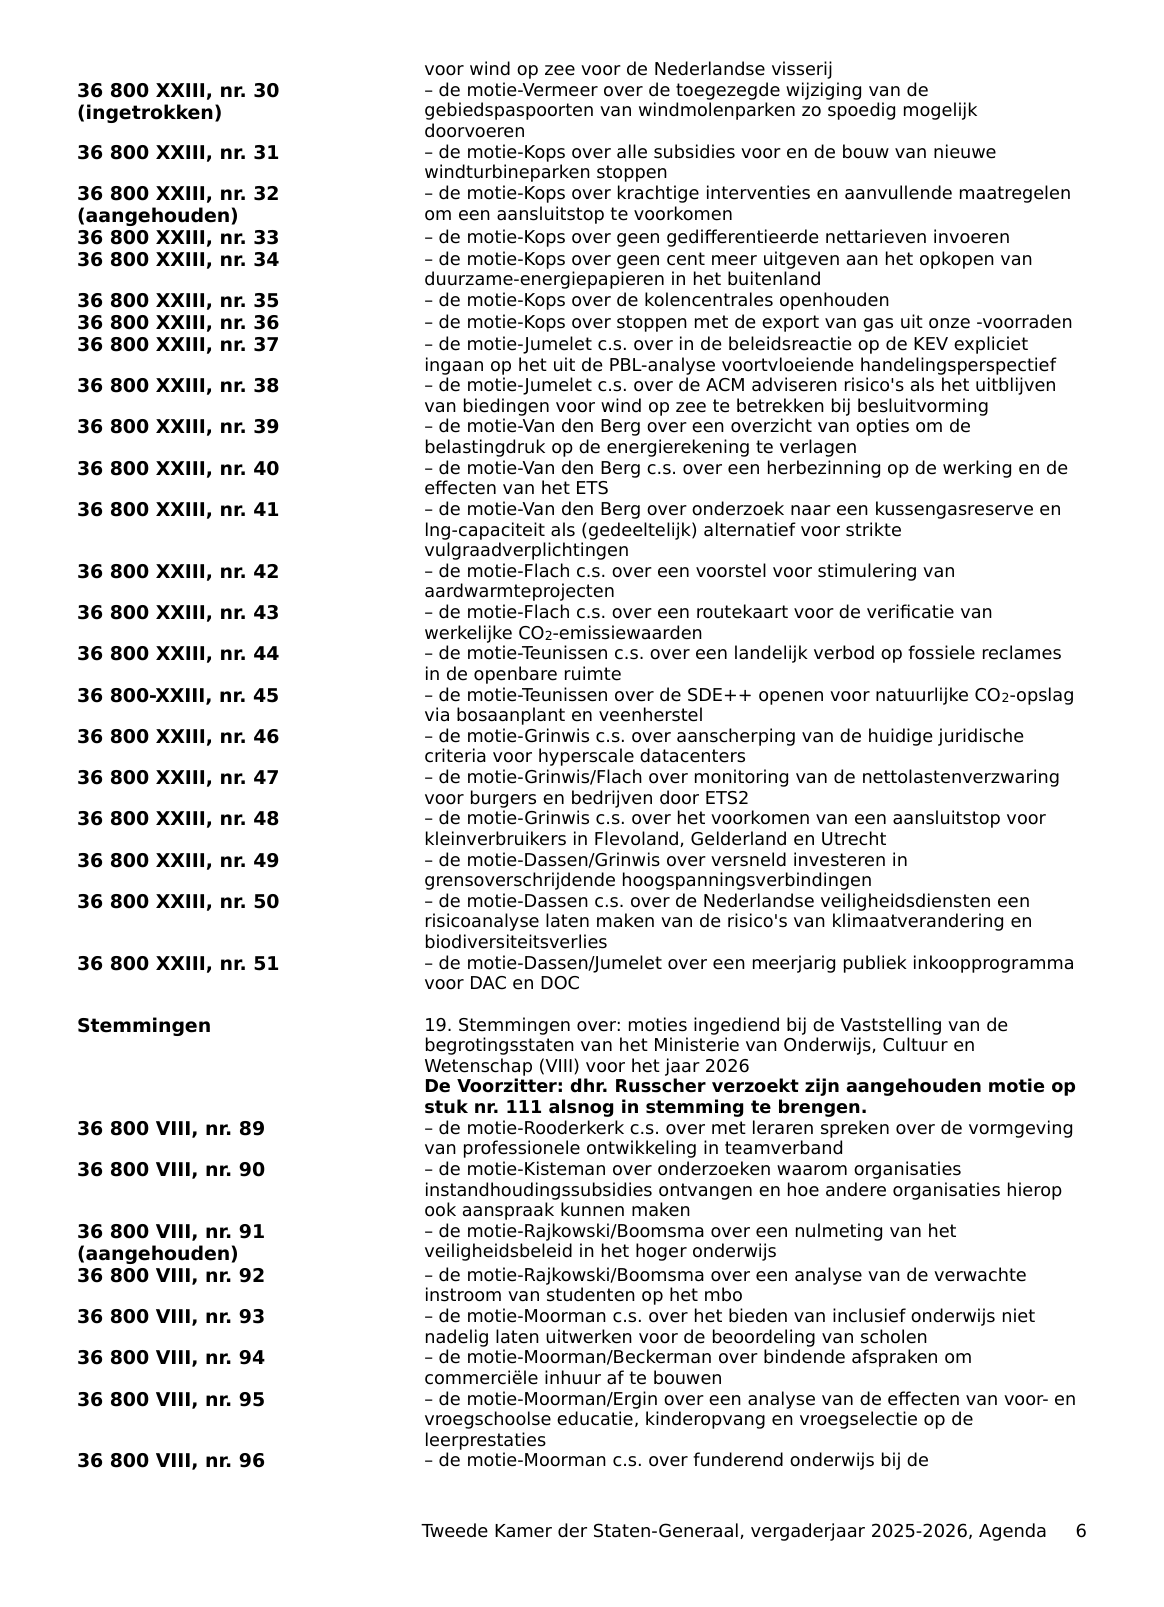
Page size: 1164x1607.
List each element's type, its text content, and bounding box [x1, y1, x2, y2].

table_cell 36 800 XXIII, nr. 35 [77, 290, 401, 312]
table_cell – de motie-Flach c.s. over een voorstel voor stimulering van aardwarmteprojecten [418, 561, 1087, 602]
table_cell – de motie-Kops over alle subsidies voor en de bouw van nieuwe windturbineparken stoppen [418, 142, 1087, 183]
table_cell 36 800 XXIII, nr. 49 [77, 850, 401, 891]
table_cell – de motie-Van den Berg over een overzicht van opties om de belastingdruk op de energierekening te verlagen [418, 416, 1087, 458]
table_cell – de motie-Jumelet c.s. over in de beleidsreactie op de KEV expliciet ingaan op het uit de PBL-analyse voortvloeiende handelingsperspectief [418, 334, 1087, 375]
table_cell – de motie-Dassen/Grinwis over versneld investeren in grensoverschrijdende hoogspanningsverbindingen [418, 850, 1087, 891]
table_cell [401, 334, 418, 375]
table_cell [401, 499, 418, 561]
table_cell [401, 312, 418, 334]
table_cell 36 800 XXIII, nr. 37 [77, 334, 401, 375]
table_cell [401, 1389, 418, 1450]
table_cell – de motie-Teunissen c.s. over een landelijk verbod op fossiele reclames in de openbare ruimte [418, 643, 1087, 684]
table_cell [401, 1221, 418, 1265]
table_cell [401, 953, 418, 994]
table_cell – de motie-Rooderkerk c.s. over met leraren spreken over de vormgeving van professionele ontwikkeling in teamverband [418, 1118, 1087, 1159]
table_cell 36 800 XXIII, nr. 47 [77, 767, 401, 808]
table_cell 36 800 XXIII, nr. 39 [77, 416, 401, 458]
table_cell – de motie-Kops over geen gedifferentieerde nettarieven invoeren [418, 227, 1087, 249]
table_cell Stemmingen [77, 1015, 401, 1076]
table_cell – de motie-Moorman c.s. over funderend onderwijs bij de [418, 1450, 1087, 1472]
table_cell [401, 1159, 418, 1221]
table_cell [401, 290, 418, 312]
table_cell [401, 1118, 418, 1159]
table_cell – de motie-Moorman c.s. over het bieden van inclusief onderwijs niet nadelig laten uitwerken voor de beoordeling van scholen [418, 1306, 1087, 1347]
table_cell [401, 891, 418, 953]
table_cell [401, 249, 418, 290]
table_cell 36 800 XXIII, nr. 42 [77, 561, 401, 602]
table_cell – de motie-Vermeer over de toegezegde wijziging van de gebiedspaspoorten van windmolenparken zo spoedig mogelijk doorvoeren [418, 80, 1087, 142]
table_cell 36 800 XXIII, nr. 40 [77, 458, 401, 499]
table_cell 36 800 VIII, nr. 91 (aangehouden) [77, 1221, 401, 1265]
table_cell 36 800 VIII, nr. 95 [77, 1389, 401, 1450]
table_cell 36 800 XXIII, nr. 31 [77, 142, 401, 183]
table_cell [401, 1306, 418, 1347]
table_cell – de motie-Grinwis c.s. over het voorkomen van een aansluitstop voor kleinverbruikers in Flevoland, Gelderland en Utrecht [418, 808, 1087, 849]
table_cell [401, 808, 418, 849]
table_cell 36 800 XXIII, nr. 51 [77, 953, 401, 994]
table_cell 36 800 VIII, nr. 92 [77, 1265, 401, 1306]
table_cell [77, 994, 401, 1014]
table_cell 36 800 VIII, nr. 90 [77, 1159, 401, 1221]
table_cell – de motie-Van den Berg c.s. over een herbezinning op de werking en de effecten van het ETS [418, 458, 1087, 499]
table_cell [401, 726, 418, 767]
table_cell 36 800 XXIII, nr. 46 [77, 726, 401, 767]
table_cell – de motie-Flach c.s. over een routekaart voor de verificatie van werkelijke CO2-emissiewaarden [418, 602, 1087, 643]
table_cell 36 800 XXIII, nr. 50 [77, 891, 401, 953]
table_cell [401, 458, 418, 499]
table_cell 36 800 VIII, nr. 94 [77, 1347, 401, 1388]
table_cell [401, 1347, 418, 1388]
table_cell – de motie-Rajkowski/Boomsma over een nulmeting van het veiligheidsbeleid in het hoger onderwijs [418, 1221, 1087, 1265]
table_cell [401, 227, 418, 249]
table_cell 36 800-XXIII, nr. 45 [77, 685, 401, 726]
table_cell 36 800 XXIII, nr. 32 (aangehouden) [77, 183, 401, 227]
table_cell 36 800 XXIII, nr. 33 [77, 227, 401, 249]
table_cell 36 800 VIII, nr. 96 [77, 1450, 401, 1472]
table_cell [418, 994, 1087, 1014]
table_cell 36 800 XXIII, nr. 48 [77, 808, 401, 849]
table_cell [401, 850, 418, 891]
table_cell [401, 375, 418, 416]
table_cell [77, 1076, 401, 1118]
table_cell – de motie-Kops over de kolencentrales openhouden [418, 290, 1087, 312]
table_cell [401, 561, 418, 602]
table_cell [401, 416, 418, 458]
table_cell 36 800 VIII, nr. 93 [77, 1306, 401, 1347]
table_cell – de motie-Teunissen over de SDE++ openen voor natuurlijke CO2-opslag via bosaanplant en veenherstel [418, 685, 1087, 726]
table_cell [401, 59, 418, 80]
table_cell – de motie-Grinwis c.s. over aanscherping van de huidige juridische criteria voor hyperscale datacenters [418, 726, 1087, 767]
table_cell [401, 767, 418, 808]
table_cell – de motie-Grinwis/Flach over monitoring van de nettolastenverzwaring voor burgers en bedrijven door ETS2 [418, 767, 1087, 808]
table_cell – de motie-Kops over krachtige interventies en aanvullende maatregelen om een aansluitstop te voorkomen [418, 183, 1087, 227]
table_cell [401, 994, 418, 1014]
table_cell [401, 1015, 418, 1076]
table_cell 36 800 XXIII, nr. 30 (ingetrokken) [77, 80, 401, 142]
table_cell – de motie-Kisteman over onderzoeken waarom organisaties instandhoudingssubsidies ontvangen en hoe andere organisaties hierop ook aanspraak kunnen maken [418, 1159, 1087, 1221]
table_cell 36 800 VIII, nr. 89 [77, 1118, 401, 1159]
table_cell – de motie-Kops over stoppen met de export van gas uit onze -voorraden [418, 312, 1087, 334]
table_cell 19. Stemmingen over: moties ingediend bij de Vaststelling van de begrotingsstaten van het Ministerie van Onderwijs, Cultuur en Wetenschap (VIII) voor het jaar 2026 [418, 1015, 1087, 1076]
table_cell – de motie-Jumelet c.s. over de ACM adviseren risico's als het uitblijven van biedingen voor wind op zee te betrekken bij besluitvorming [418, 375, 1087, 416]
table_cell – de motie-Moorman/Beckerman over bindende afspraken om commerciële inhuur af te bouwen [418, 1347, 1087, 1388]
table_cell [401, 1450, 418, 1472]
table_cell [401, 183, 418, 227]
table_cell – de motie-Moorman/Ergin over een analyse van de effecten van voor- en vroegschoolse educatie, kinderopvang en vroegselectie op de leerprestaties [418, 1389, 1087, 1450]
table_cell [401, 1265, 418, 1306]
table_cell – de motie-Dassen/Jumelet over een meerjarig publiek inkoopprogramma voor DAC en DOC [418, 953, 1087, 994]
table_cell – de motie-Dassen c.s. over de Nederlandse veiligheidsdiensten een risicoanalyse laten maken van de risico's van klimaatverandering en biodiversiteitsverlies [418, 891, 1087, 953]
table_cell 36 800 XXIII, nr. 44 [77, 643, 401, 684]
table_cell [401, 1076, 418, 1118]
table_cell 36 800 XXIII, nr. 41 [77, 499, 401, 561]
table_cell – de motie-Van den Berg over onderzoek naar een kussengasreserve en lng-capaciteit als (gedeeltelijk) alternatief voor strikte vulgraadverplichtingen [418, 499, 1087, 561]
table_cell 36 800 XXIII, nr. 36 [77, 312, 401, 334]
table_cell [401, 80, 418, 142]
table_cell De Voorzitter: dhr. Russcher verzoekt zijn aangehouden motie op stuk nr. 111 alsnog in stemming te brengen. [418, 1076, 1087, 1118]
table_cell 36 800 XXIII, nr. 34 [77, 249, 401, 290]
table_cell [401, 602, 418, 643]
table_cell [77, 59, 401, 80]
table_cell [401, 685, 418, 726]
table_cell 36 800 XXIII, nr. 43 [77, 602, 401, 643]
table_cell [401, 643, 418, 684]
table_cell 36 800 XXIII, nr. 38 [77, 375, 401, 416]
table_cell [401, 142, 418, 183]
table_cell – de motie-Rajkowski/Boomsma over een analyse van de verwachte instroom van studenten op het mbo [418, 1265, 1087, 1306]
table_cell – de motie-Kops over geen cent meer uitgeven aan het opkopen van duurzame-energiepapieren in het buitenland [418, 249, 1087, 290]
table_cell voor wind op zee voor de Nederlandse visserij [418, 59, 1087, 80]
